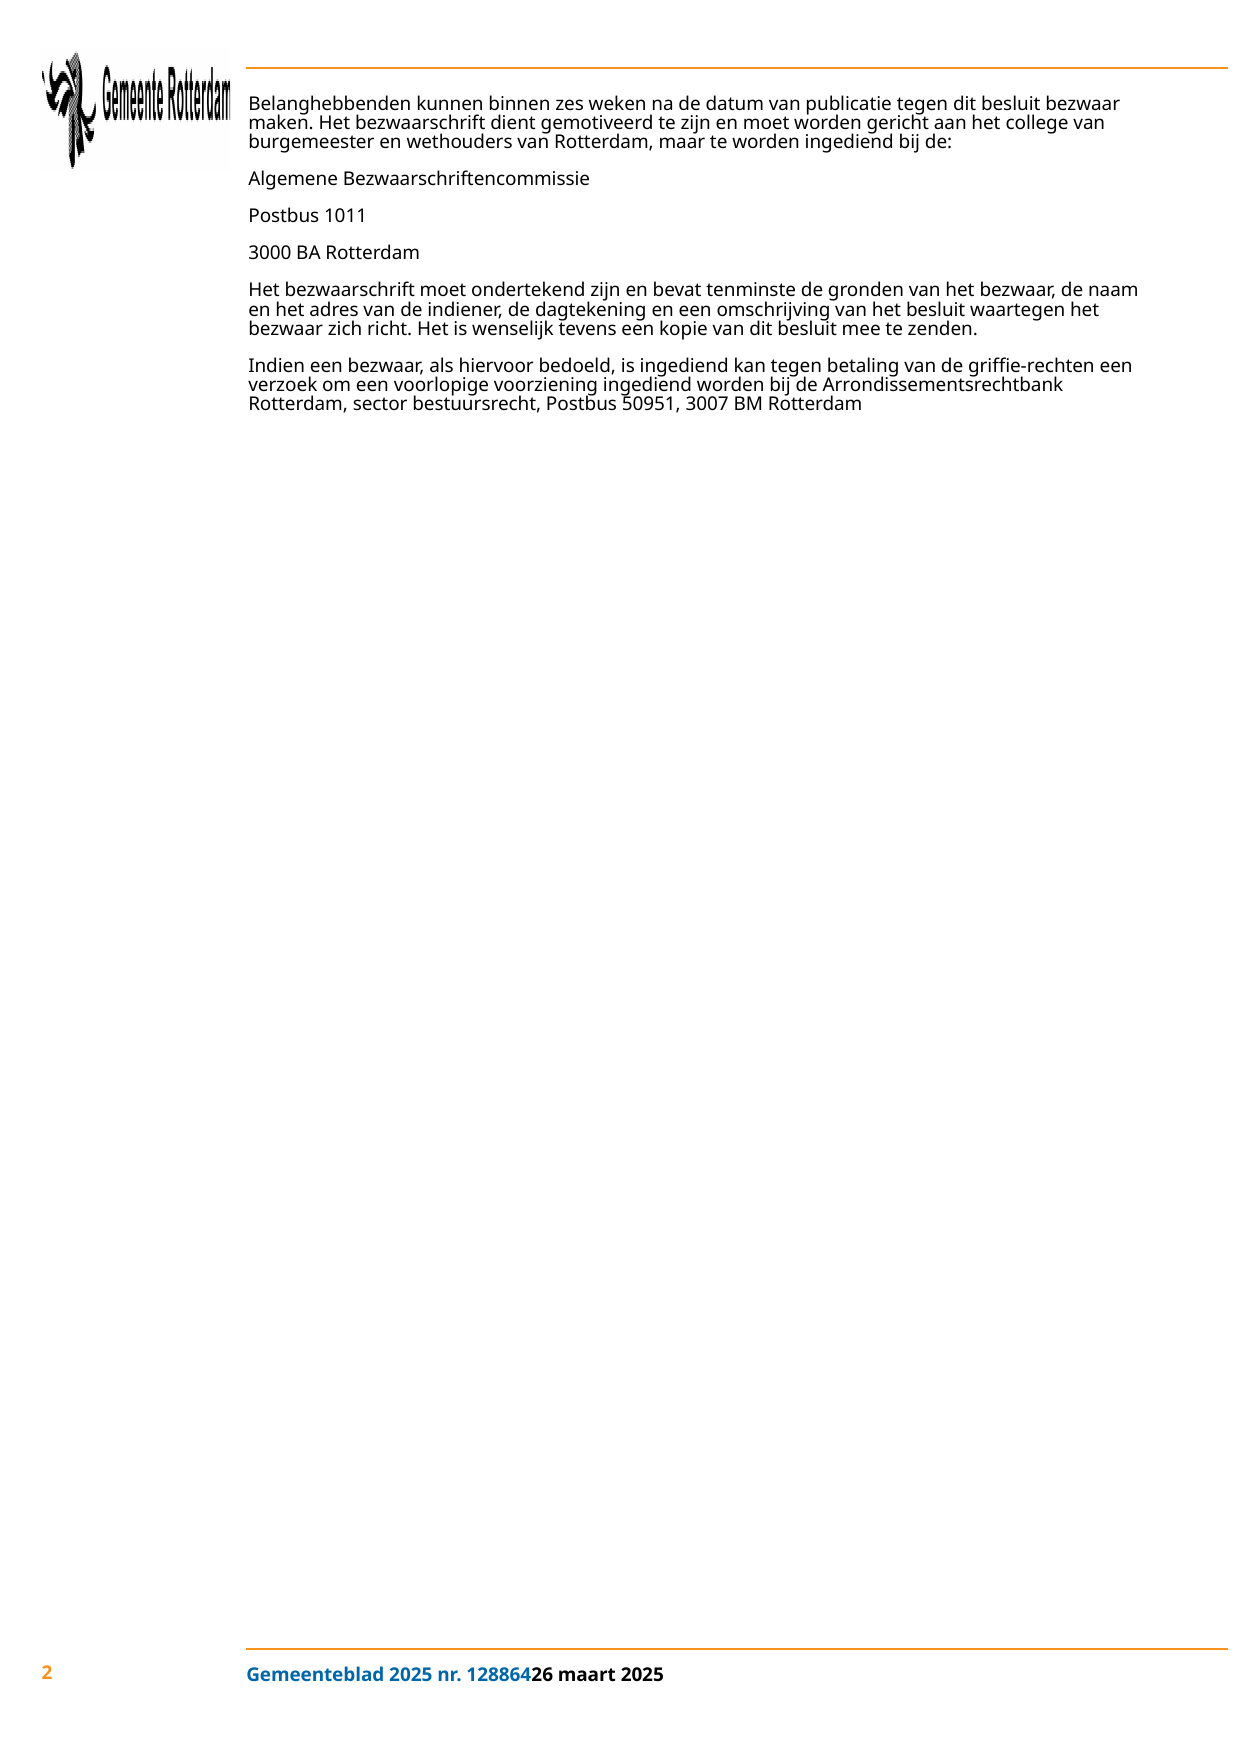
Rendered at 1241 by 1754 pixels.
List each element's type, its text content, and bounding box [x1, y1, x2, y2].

text 3000 BA Rotterdam [248, 244, 1152, 263]
picture [41, 47, 231, 172]
text Belanghebbenden kunnen binnen zes weken na de datum van publicatie tegen dit besluit bezwaar maken. Het bezwaarschrift dient gemotiveerd te zijn en moet worden gericht aan het college van burgemeester en wethouders van Rotterdam, maar te worden ingediend bij de: [248, 95, 1152, 153]
text Postbus 1011 [248, 207, 1152, 227]
text Het bezwaarschrift moet ondertekend zijn en bevat tenminste de gronden van het bezwaar, de naam en het adres van de indiener, de dagtekening en een omschrijving van het besluit waartegen het bezwaar zich richt. Het is wenselijk tevens een kopie van dit besluit mee te zenden. [248, 281, 1152, 339]
text Algemene Bezwaarschriftencommissie [248, 170, 1152, 189]
text Indien een bezwaar, als hiervoor bedoeld, is ingediend kan tegen betaling van de griffie-rechten een verzoek om een voorlopige voorziening ingediend worden bij de Arrondissementsrechtbank Rotterdam, sector bestuursrecht, Postbus 50951, 3007 BM Rotterdam [248, 357, 1152, 414]
